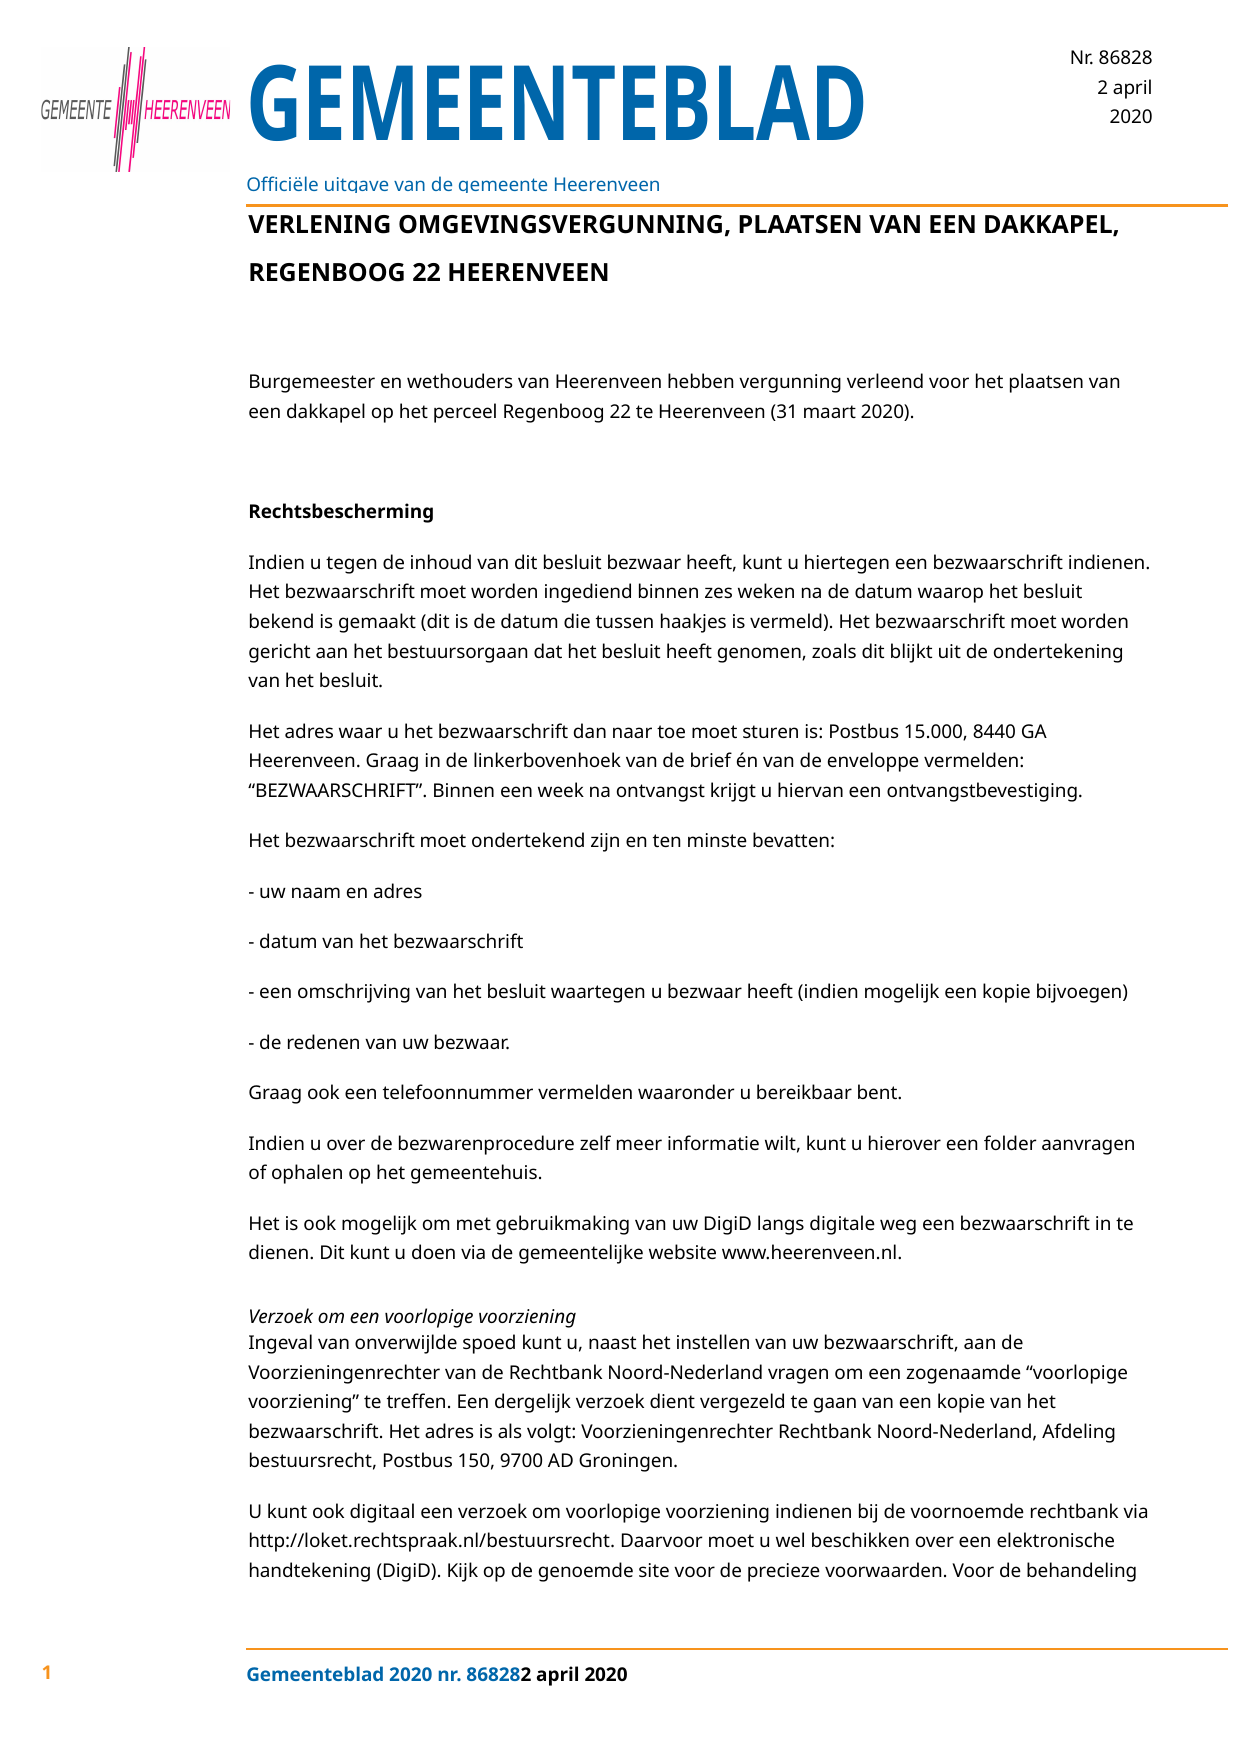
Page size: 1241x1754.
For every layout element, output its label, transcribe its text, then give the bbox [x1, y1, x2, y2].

text - de redenen van uw bezwaar. [248, 1029, 1152, 1055]
text Burgemeester en wethouders van Heerenveen hebben vergunning verleend voor het plaatsen van een dakkapel op het perceel Regenboog 22 te Heerenveen (31 maart 2020). [248, 368, 1152, 424]
text VERLENING OMGEVINGSVERGUNNING, PLAATSEN VAN EEN DAKKAPEL, REGENBOOG 22 HEERENVEEN [248, 207, 1152, 288]
text Rechtsbescherming [248, 499, 1152, 524]
text - een omschrijving van het besluit waartegen u bezwaar heeft (indien mogelijk een kopie bijvoegen) [248, 979, 1152, 1004]
text Verzoek om een voorlopige voorziening [248, 1303, 1152, 1329]
text Graag ook een telefoonnummer vermelden waaronder u bereikbaar bent. [248, 1079, 1152, 1105]
text Ingeval van onverwijlde spoed kunt u, naast het instellen van uw bezwaarschrift, aan de Voorzieningenrechter van de Rechtbank Noord-Nederland vragen om een zogenaamde “voorlopige voorziening” te treffen. Een dergelijk verzoek dient vergezeld te gaan van een kopie van het bezwaarschrift. Het adres is als volgt: Voorzieningenrechter Rechtbank Noord-Nederland, Afdeling bestuursrecht, Postbus 150, 9700 AD Groningen. [248, 1329, 1152, 1473]
text Het is ook mogelijk om met gebruikmaking van uw DigiD langs digitale weg een bezwaarschrift in te dienen. Dit kunt u doen via de gemeentelijke website www.heerenveen.nl. [248, 1210, 1152, 1265]
text Het bezwaarschrift moet ondertekend zijn en ten minste bevatten: [248, 827, 1152, 853]
text Het adres waar u het bezwaarschrift dan naar toe moet sturen is: Postbus 15.000, 8440 GA Heerenveen. Graag in de linkerbovenhoek van de brief én van de enveloppe vermelden: “BEZWAARSCHRIFT”. Binnen een week na ontvangst krijgt u hiervan een ontvangstbevestiging. [248, 718, 1152, 803]
text Indien u over de bezwarenprocedure zelf meer informatie wilt, kunt u hierover een folder aanvragen of ophalen op het gemeentehuis. [248, 1130, 1152, 1185]
text Indien u tegen de inhoud van dit besluit bezwaar heeft, kunt u hiertegen een bezwaarschrift indienen. Het bezwaarschrift moet worden ingediend binnen zes weken na de datum waarop het besluit bekend is gemaakt (dit is de datum die tussen haakjes is vermeld). Het bezwaarschrift moet worden gericht aan het bestuursorgaan dat het besluit heeft genomen, zoals dit blijkt uit de ondertekening van het besluit. [248, 549, 1152, 693]
text - datum van het bezwaarschrift [248, 928, 1152, 954]
picture [41, 47, 231, 172]
text U kunt ook digitaal een verzoek om voorlopige voorziening indienen bij de voornoemde rechtbank via http://loket.rechtspraak.nl/bestuursrecht. Daarvoor moet u wel beschikken over een elektronische handtekening (DigiD). Kijk op de genoemde site voor de precieze voorwaarden. Voor de behandeling [248, 1498, 1152, 1583]
text - uw naam en adres [248, 878, 1152, 904]
